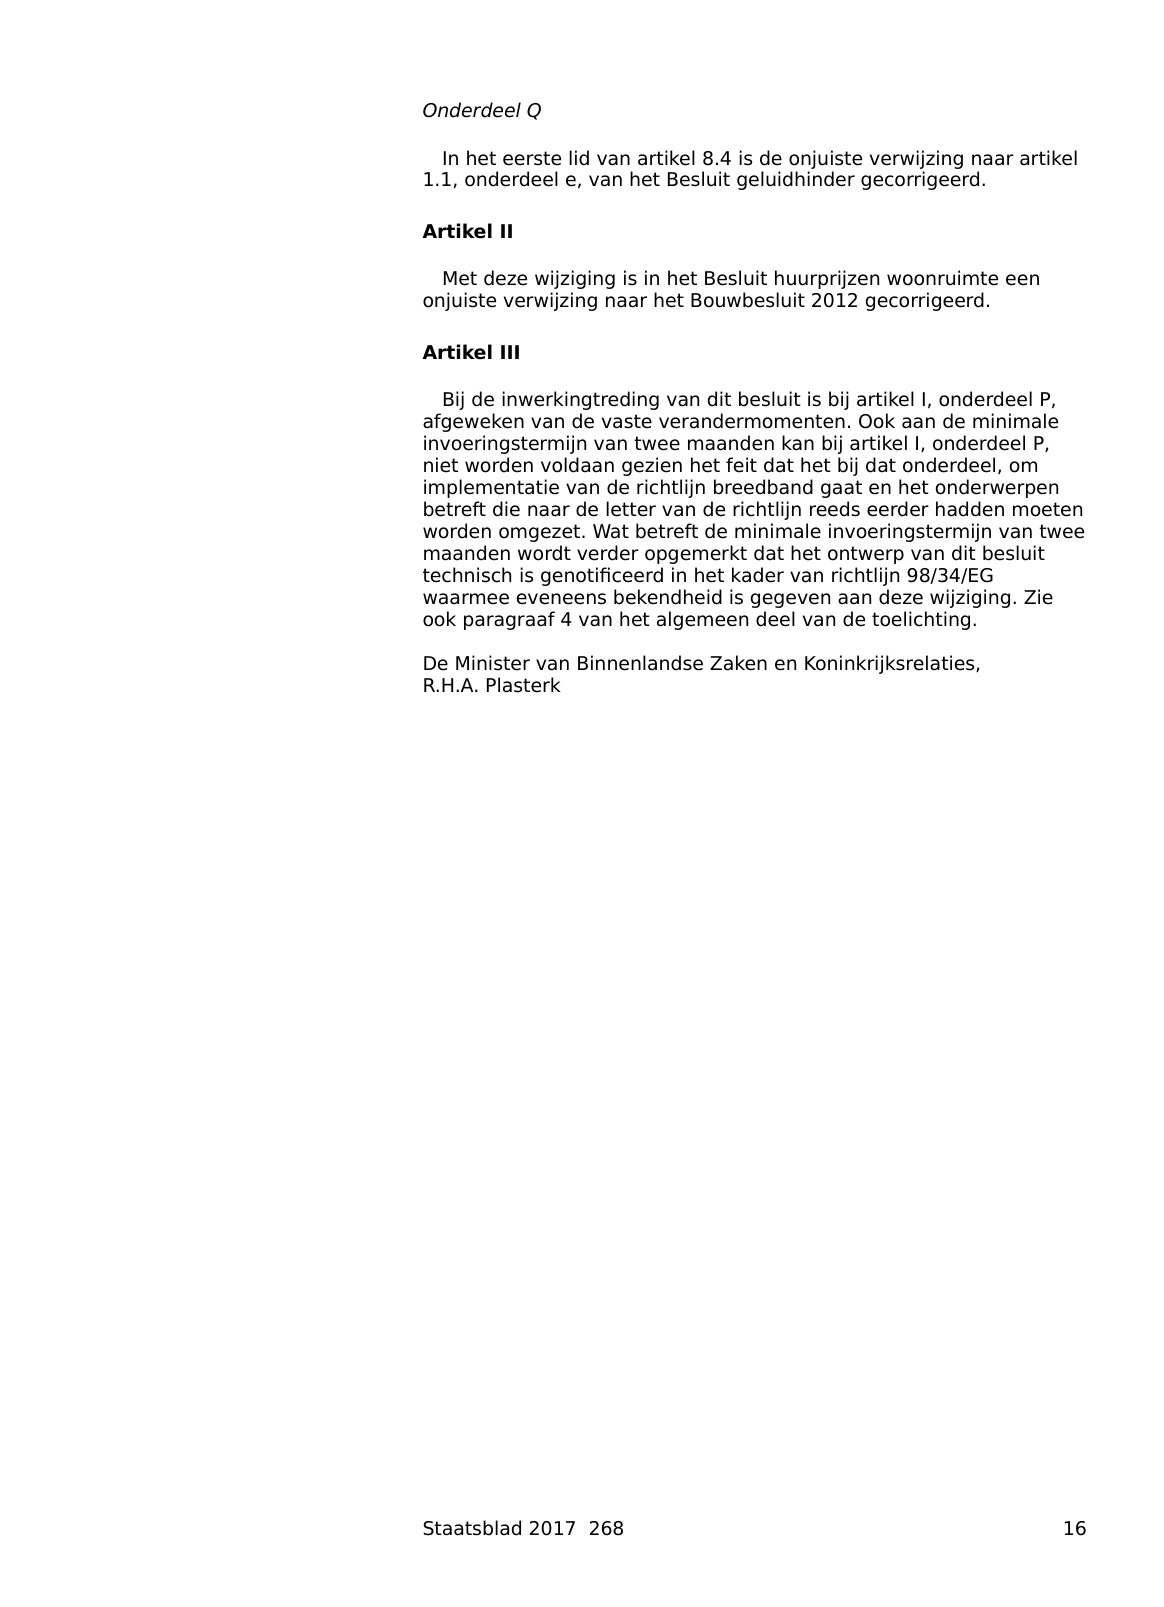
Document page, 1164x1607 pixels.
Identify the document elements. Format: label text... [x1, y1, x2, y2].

subtitle Artikel III [422, 342, 1087, 364]
subtitle Onderdeel Q [422, 100, 1087, 122]
text In het eerste lid van artikel 8.4 is de onjuiste verwijzing naar artikel 1.1, onderdeel e, van het Besluit geluidhinder gecorrigeerd. [422, 147, 1087, 191]
text De Minister van Binnenlandse Zaken en Koninkrijksrelaties, R.H.A. Plasterk [422, 653, 1087, 697]
text Bij de inwerkingtreding van dit besluit is bij artikel I, onderdeel P, afgeweken van de vaste verandermomenten. Ook aan de minimale invoeringstermijn van twee maanden kan bij artikel I, onderdeel P, niet worden voldaan gezien het feit dat het bij dat onderdeel, om implementatie van de richtlijn breedband gaat en het onderwerpen betreft die naar de letter van de richtlijn reeds eerder hadden moeten worden omgezet. Wat betreft de minimale invoeringstermijn van twee maanden wordt verder opgemerkt dat het ontwerp van dit besluit technisch is genotificeerd in het kader van richtlijn 98/34/EG waarmee eveneens bekendheid is gegeven aan deze wijziging. Zie ook paragraaf 4 van het algemeen deel van de toelichting. [422, 389, 1087, 631]
subtitle Artikel II [422, 221, 1087, 243]
text Met deze wijziging is in het Besluit huurprijzen woonruimte een onjuiste verwijzing naar het Bouwbesluit 2012 gecorrigeerd. [422, 268, 1087, 312]
